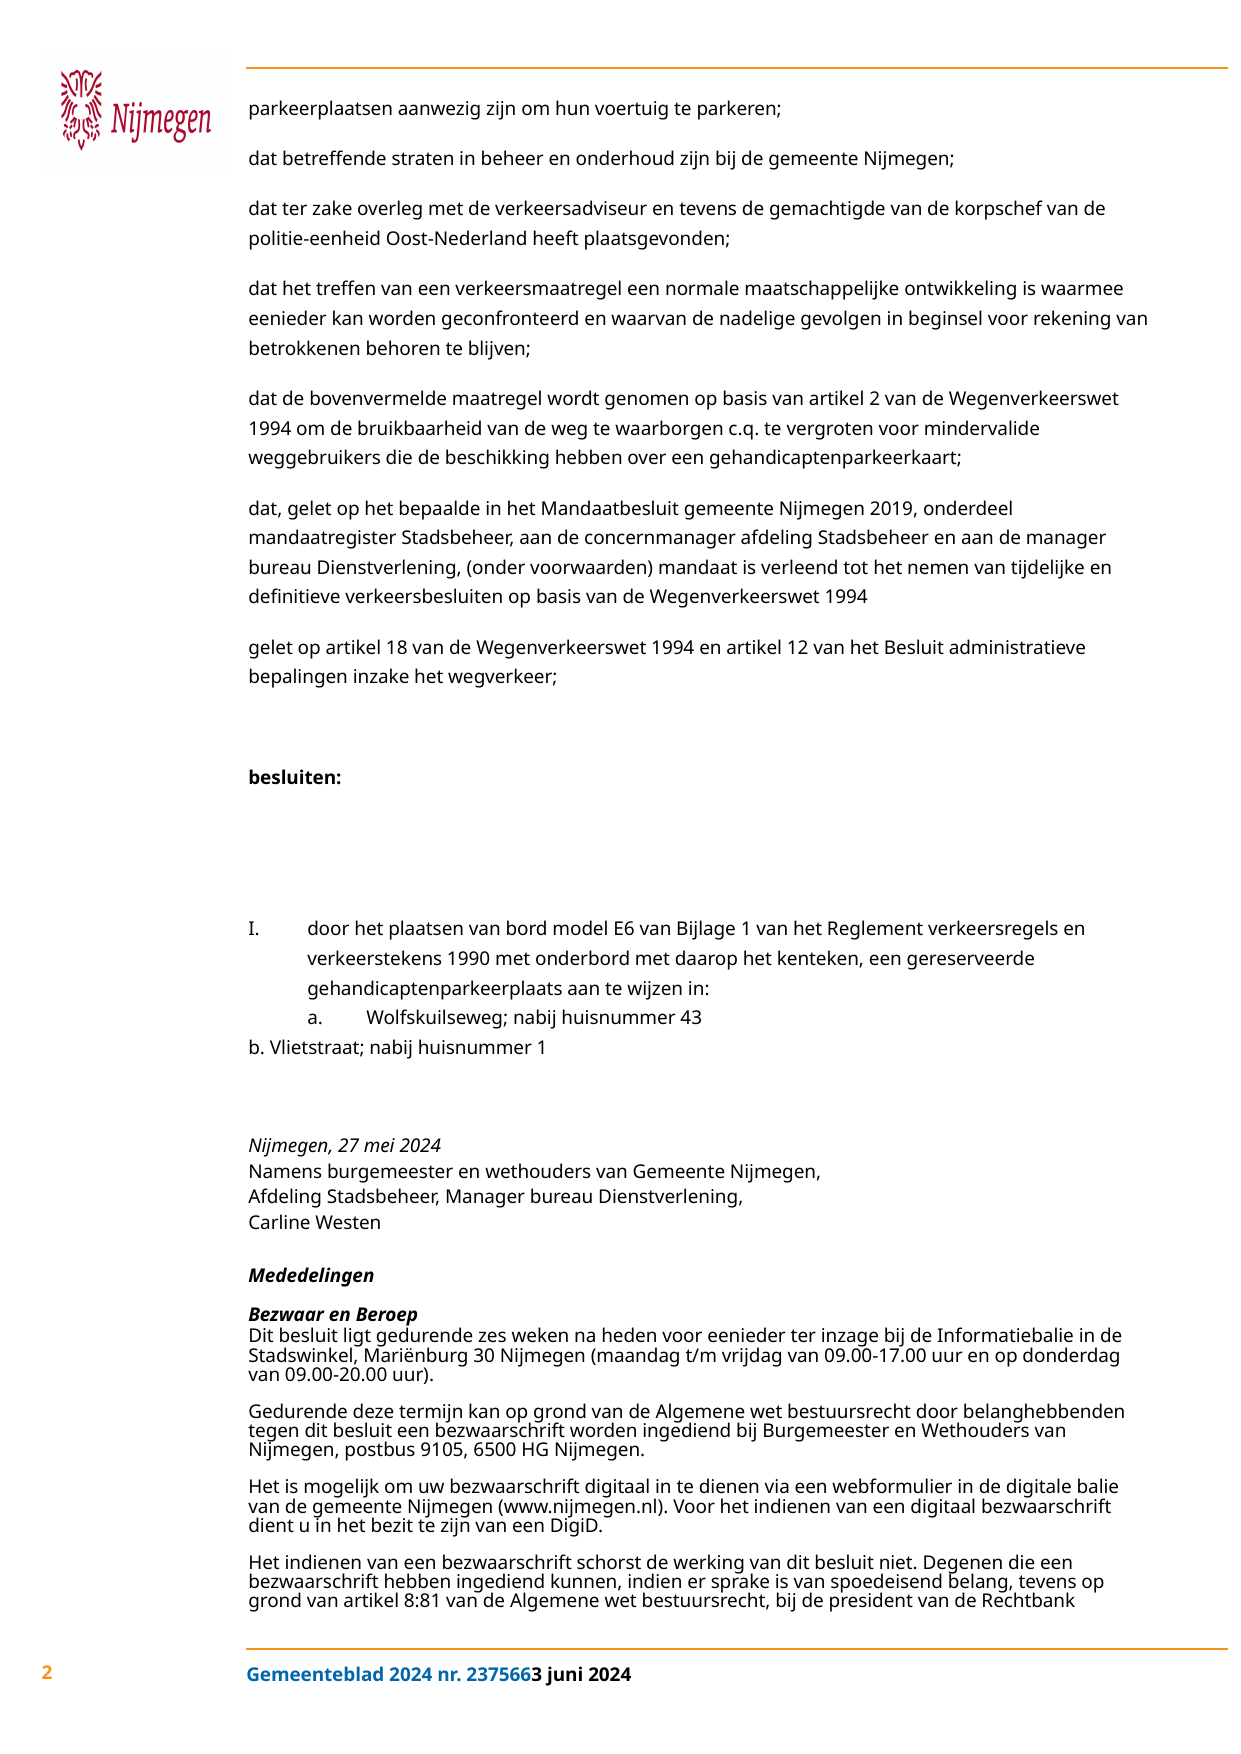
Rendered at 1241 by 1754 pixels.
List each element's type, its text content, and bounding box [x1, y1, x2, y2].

list door het plaatsen van bord model E6 van Bijlage 1 van het Reglement verkeersregels en verkeerstekens 1990 met onderbord met daarop het kenteken, een gereserveerde gehandicaptenparkeerplaats aan te wijzen in: [248, 916, 1152, 1001]
text Het indienen van een bezwaarschrift schorst de werking van dit besluit niet. Degenen die een bezwaarschrift hebben ingediend kunnen, indien er sprake is van spoedeisend belang, tevens op grond van artikel 8:81 van de Algemene wet bestuursrecht, bij de president van de Rechtbank [248, 1554, 1152, 1612]
text Carline Westen [248, 1209, 1152, 1235]
text dat ter zake overleg met de verkeersadviseur en tevens de gemachtigde van de korpschef van de politie-eenheid Oost-Nederland heeft plaatsgevonden; [248, 196, 1152, 251]
list Wolfskuilseweg; nabij huisnummer 43 [307, 1004, 1152, 1030]
text dat, gelet op het bepaalde in het Mandaatbesluit gemeente Nijmegen 2019, onderdeel mandaatregister Stadsbeheer, aan de concernmanager afdeling Stadsbeheer en aan de manager bureau Dienstverlening, (onder voorwaarden) mandaat is verleend tot het nemen van tijdelijke en definitieve verkeersbesluiten op basis van de Wegenverkeerswet 1994 [248, 495, 1152, 609]
text dat de bovenvermelde maatregel wordt genomen op basis van artikel 2 van de Wegenverkeerswet 1994 om de bruikbaarheid van de weg te waarborgen c.q. te vergroten voor mindervalide weggebruikers die de beschikking hebben over een gehandicaptenparkeerkaart; [248, 385, 1152, 470]
text Nijmegen, 27 mei 2024 [248, 1132, 1152, 1158]
text gelet op artikel 18 van de Wegenverkeerswet 1994 en artikel 12 van het Besluit administratieve bepalingen inzake het wegverkeer; [248, 634, 1152, 689]
text dat betreffende straten in beheer en onderhoud zijn bij de gemeente Nijmegen; [248, 145, 1152, 171]
text parkeerplaatsen aanwezig zijn om hun voertuig te parkeren; [248, 95, 1152, 121]
text Gedurende deze termijn kan op grond van de Algemene wet bestuursrecht door belanghebbenden tegen dit besluit een bezwaarschrift worden ingediend bij Burgemeester en Wethouders van Nijmegen, postbus 9105, 6500 HG Nijmegen. [248, 1403, 1152, 1461]
text Mededelingen [248, 1262, 1152, 1288]
text Afdeling Stadsbeheer, Manager bureau Dienstverlening, [248, 1184, 1152, 1209]
text dat het treffen van een verkeersmaatregel een normale maatschappelijke ontwikkeling is waarmee eenieder kan worden geconfronteerd en waarvan de nadelige gevolgen in beginsel voor rekening van betrokkenen behoren te blijven; [248, 276, 1152, 361]
text Namens burgemeester en wethouders van Gemeente Nijmegen, [248, 1158, 1152, 1184]
text Dit besluit ligt gedurende zes weken na heden voor eenieder ter inzage bij de Informatiebalie in de Stadswinkel, Mariënburg 30 Nijmegen (maandag t/m vrijdag van 09.00-17.00 uur en op donderdag van 09.00-20.00 uur). [248, 1327, 1152, 1385]
text Het is mogelijk om uw bezwaarschrift digitaal in te dienen via een webformulier in de digitale balie van de gemeente Nijmegen (www.nijmegen.nl). Voor het indienen van een digitaal bezwaarschrift dient u in het bezit te zijn van een DigiD. [248, 1478, 1152, 1536]
text besluiten: [248, 764, 1152, 790]
text b. Vlietstraat; nabij huisnummer 1 [248, 1034, 1152, 1060]
text Bezwaar en Beroep [248, 1302, 1152, 1327]
picture [41, 47, 231, 172]
